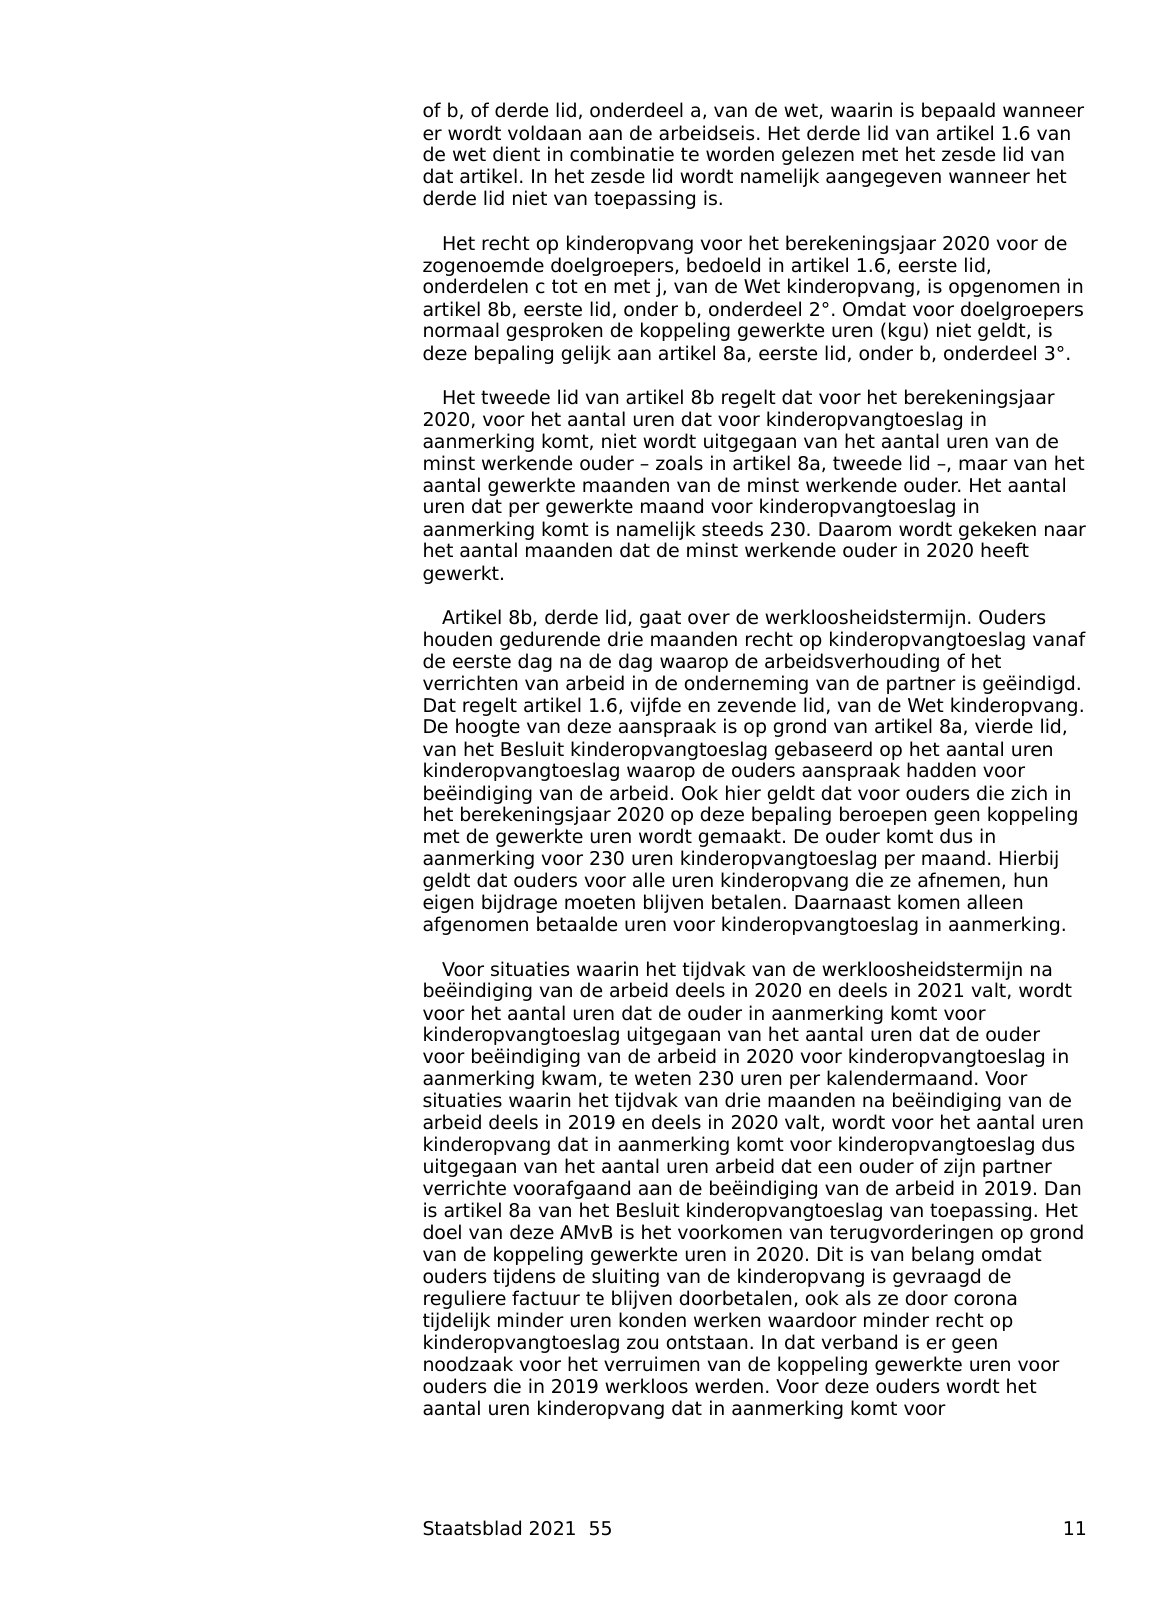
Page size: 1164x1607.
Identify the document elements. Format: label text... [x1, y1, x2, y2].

text of b, of derde lid, onderdeel a, van de wet, waarin is bepaald wanneer er wordt voldaan aan de arbeidseis. Het derde lid van artikel 1.6 van de wet dient in combinatie te worden gelezen met het zesde lid van dat artikel. In het zesde lid wordt namelijk aangegeven wanneer het derde lid niet van toepassing is. [422, 100, 1087, 210]
text Artikel 8b, derde lid, gaat over de werkloosheidstermijn. Ouders houden gedurende drie maanden recht op kinderopvangtoeslag vanaf de eerste dag na de dag waarop de arbeidsverhouding of het verrichten van arbeid in de onderneming van de partner is geëindigd. Dat regelt artikel 1.6, vijfde en zevende lid, van de Wet kinderopvang. De hoogte van deze aanspraak is op grond van artikel 8a, vierde lid, van het Besluit kinderopvangtoeslag gebaseerd op het aantal uren kinderopvangtoeslag waarop de ouders aanspraak hadden voor beëindiging van de arbeid. Ook hier geldt dat voor ouders die zich in het berekeningsjaar 2020 op deze bepaling beroepen geen koppeling met de gewerkte uren wordt gemaakt. De ouder komt dus in aanmerking voor 230 uren kinderopvangtoeslag per maand. Hierbij geldt dat ouders voor alle uren kinderopvang die ze afnemen, hun eigen bijdrage moeten blijven betalen. Daarnaast komen alleen afgenomen betaalde uren voor kinderopvangtoeslag in aanmerking. [422, 607, 1087, 936]
text Het recht op kinderopvang voor het berekeningsjaar 2020 voor de zogenoemde doelgroepers, bedoeld in artikel 1.6, eerste lid, onderdelen c tot en met j, van de Wet kinderopvang, is opgenomen in artikel 8b, eerste lid, onder b, onderdeel 2°. Omdat voor doelgroepers normaal gesproken de koppeling gewerkte uren (kgu) niet geldt, is deze bepaling gelijk aan artikel 8a, eerste lid, onder b, onderdeel 3°. [422, 232, 1087, 364]
text Voor situaties waarin het tijdvak van de werkloosheidstermijn na beëindiging van de arbeid deels in 2020 en deels in 2021 valt, wordt voor het aantal uren dat de ouder in aanmerking komt voor kinderopvangtoeslag uitgegaan van het aantal uren dat de ouder voor beëindiging van de arbeid in 2020 voor kinderopvangtoeslag in aanmerking kwam, te weten 230 uren per kalendermaand. Voor situaties waarin het tijdvak van drie maanden na beëindiging van de arbeid deels in 2019 en deels in 2020 valt, wordt voor het aantal uren kinderopvang dat in aanmerking komt voor kinderopvangtoeslag dus uitgegaan van het aantal uren arbeid dat een ouder of zijn partner verrichte voorafgaand aan de beëindiging van de arbeid in 2019. Dan is artikel 8a van het Besluit kinderopvangtoeslag van toepassing. Het doel van deze AMvB is het voorkomen van terugvorderingen op grond van de koppeling gewerkte uren in 2020. Dit is van belang omdat ouders tijdens de sluiting van de kinderopvang is gevraagd de reguliere factuur te blijven doorbetalen, ook als ze door corona tijdelijk minder uren konden werken waardoor minder recht op kinderopvangtoeslag zou ontstaan. In dat verband is er geen noodzaak voor het verruimen van de koppeling gewerkte uren voor ouders die in 2019 werkloos werden. Voor deze ouders wordt het aantal uren kinderopvang dat in aanmerking komt voor [422, 958, 1087, 1420]
text Het tweede lid van artikel 8b regelt dat voor het berekeningsjaar 2020, voor het aantal uren dat voor kinderopvangtoeslag in aanmerking komt, niet wordt uitgegaan van het aantal uren van de minst werkende ouder – zoals in artikel 8a, tweede lid –, maar van het aantal gewerkte maanden van de minst werkende ouder. Het aantal uren dat per gewerkte maand voor kinderopvangtoeslag in aanmerking komt is namelijk steeds 230. Daarom wordt gekeken naar het aantal maanden dat de minst werkende ouder in 2020 heeft gewerkt. [422, 387, 1087, 584]
